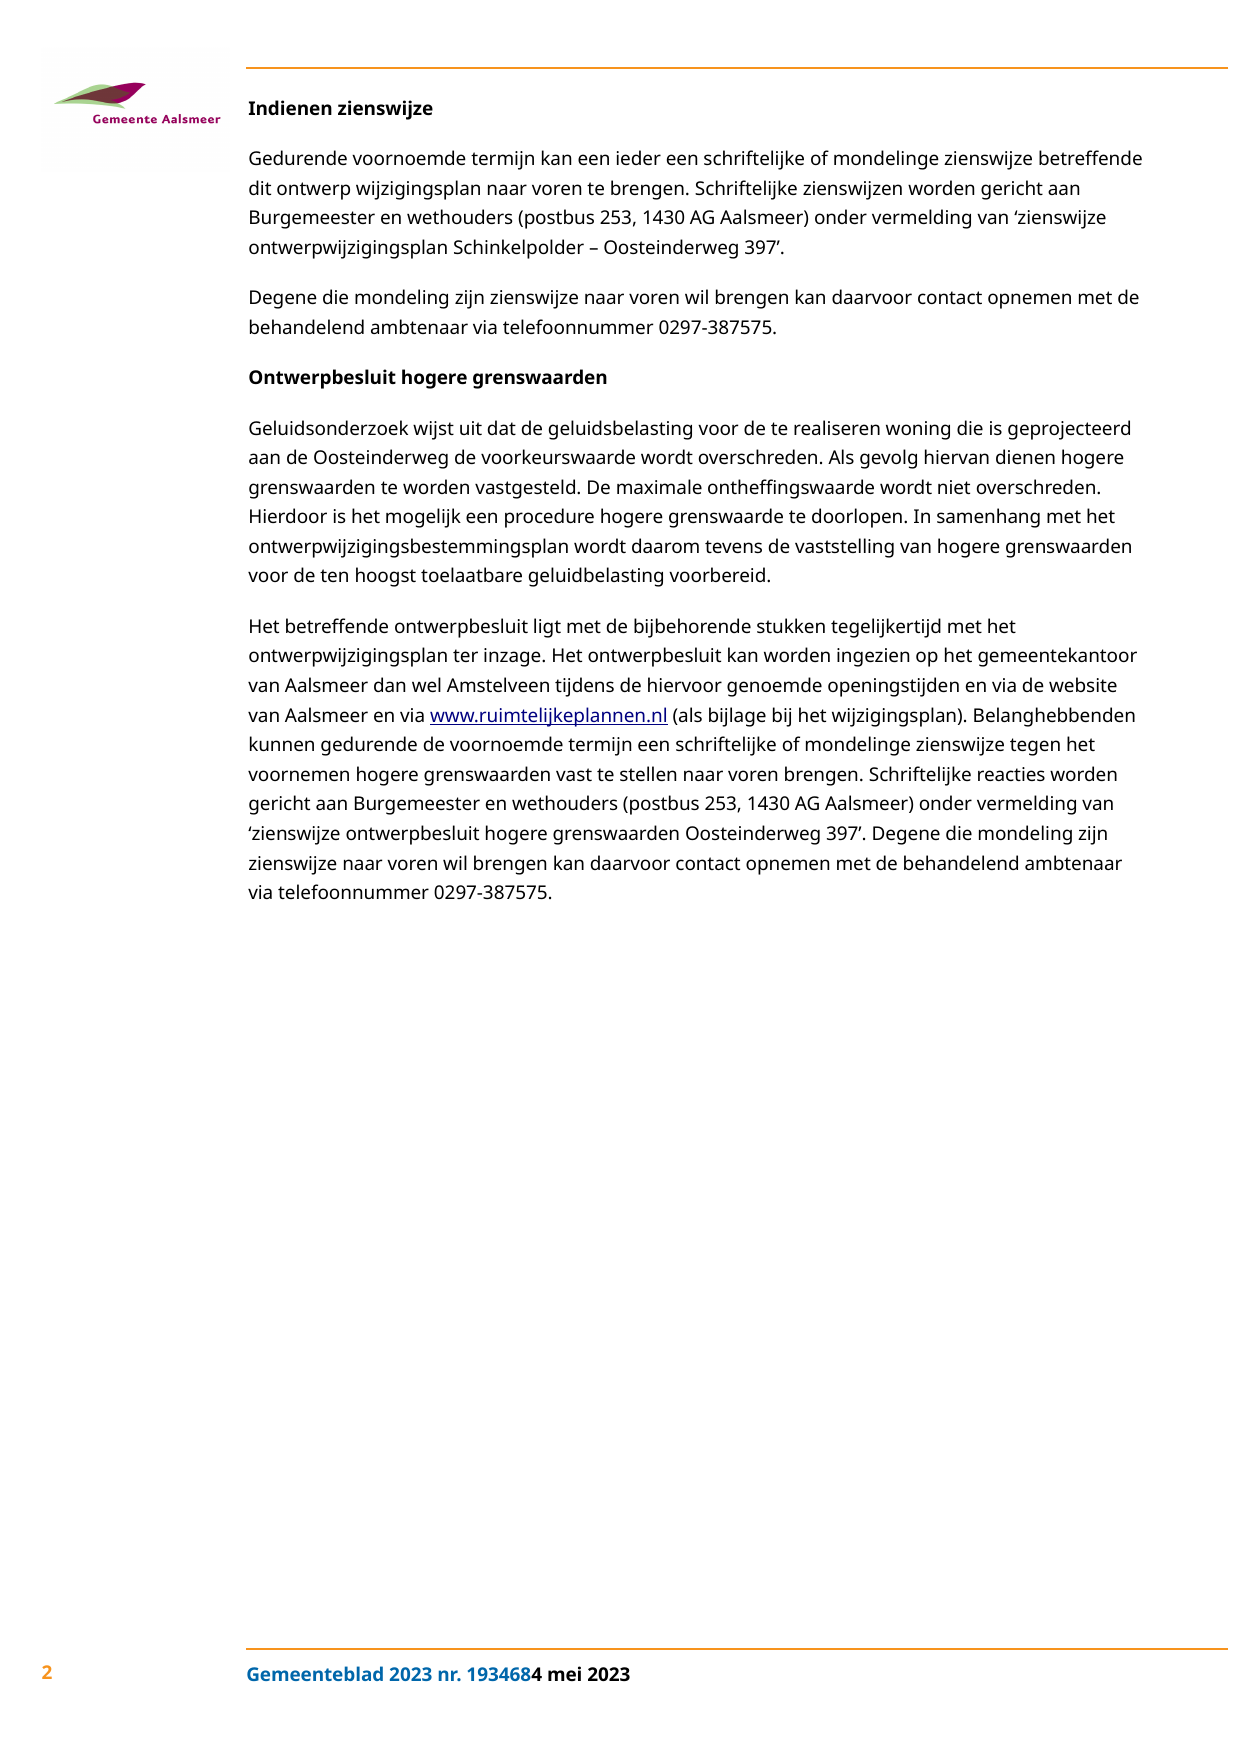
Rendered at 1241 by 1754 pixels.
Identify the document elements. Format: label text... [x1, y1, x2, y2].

text Indienen zienswijze [248, 95, 1152, 121]
text Het betreffende ontwerpbesluit ligt met de bijbehorende stukken tegelijkertijd met het ontwerpwijzigingsplan ter inzage. Het ontwerpbesluit kan worden ingezien op het gemeentekantoor van Aalsmeer dan wel Amstelveen tijdens de hiervoor genoemde openingstijden en via de website van Aalsmeer en via www.ruimtelijkeplannen.nl (als bijlage bij het wijzigingsplan). Belanghebbenden kunnen gedurende de voornoemde termijn een schriftelijke of mondelinge zienswijze tegen het voornemen hogere grenswaarden vast te stellen naar voren brengen. Schriftelijke reacties worden gericht aan Burgemeester en wethouders (postbus 253, 1430 AG Aalsmeer) onder vermelding van ‘zienswijze ontwerpbesluit hogere grenswaarden Oosteinderweg 397’. Degene die mondeling zijn zienswijze naar voren wil brengen kan daarvoor contact opnemen met de behandelend ambtenaar via telefoonnummer 0297-387575. [248, 613, 1152, 905]
picture [41, 47, 231, 172]
text Geluidsonderzoek wijst uit dat de geluidsbelasting voor de te realiseren woning die is geprojecteerd aan de Oosteinderweg de voorkeurswaarde wordt overschreden. Als gevolg hiervan dienen hogere grenswaarden te worden vastgesteld. De maximale ontheffingswaarde wordt niet overschreden. Hierdoor is het mogelijk een procedure hogere grenswaarde te doorlopen. In samenhang met het ontwerpwijzigingsbestemmingsplan wordt daarom tevens de vaststelling van hogere grenswaarden voor de ten hoogst toelaatbare geluidbelasting voorbereid. [248, 415, 1152, 588]
text Degene die mondeling zijn zienswijze naar voren wil brengen kan daarvoor contact opnemen met de behandelend ambtenaar via telefoonnummer 0297-387575. [248, 284, 1152, 340]
text Gedurende voornoemde termijn kan een ieder een schriftelijke of mondelinge zienswijze betreffende dit ontwerp wijzigingsplan naar voren te brengen. Schriftelijke zienswijzen worden gericht aan Burgemeester en wethouders (postbus 253, 1430 AG Aalsmeer) onder vermelding van ‘zienswijze ontwerpwijzigingsplan Schinkelpolder – Oosteinderweg 397’. [248, 145, 1152, 260]
text Ontwerpbesluit hogere grenswaarden [248, 364, 1152, 390]
